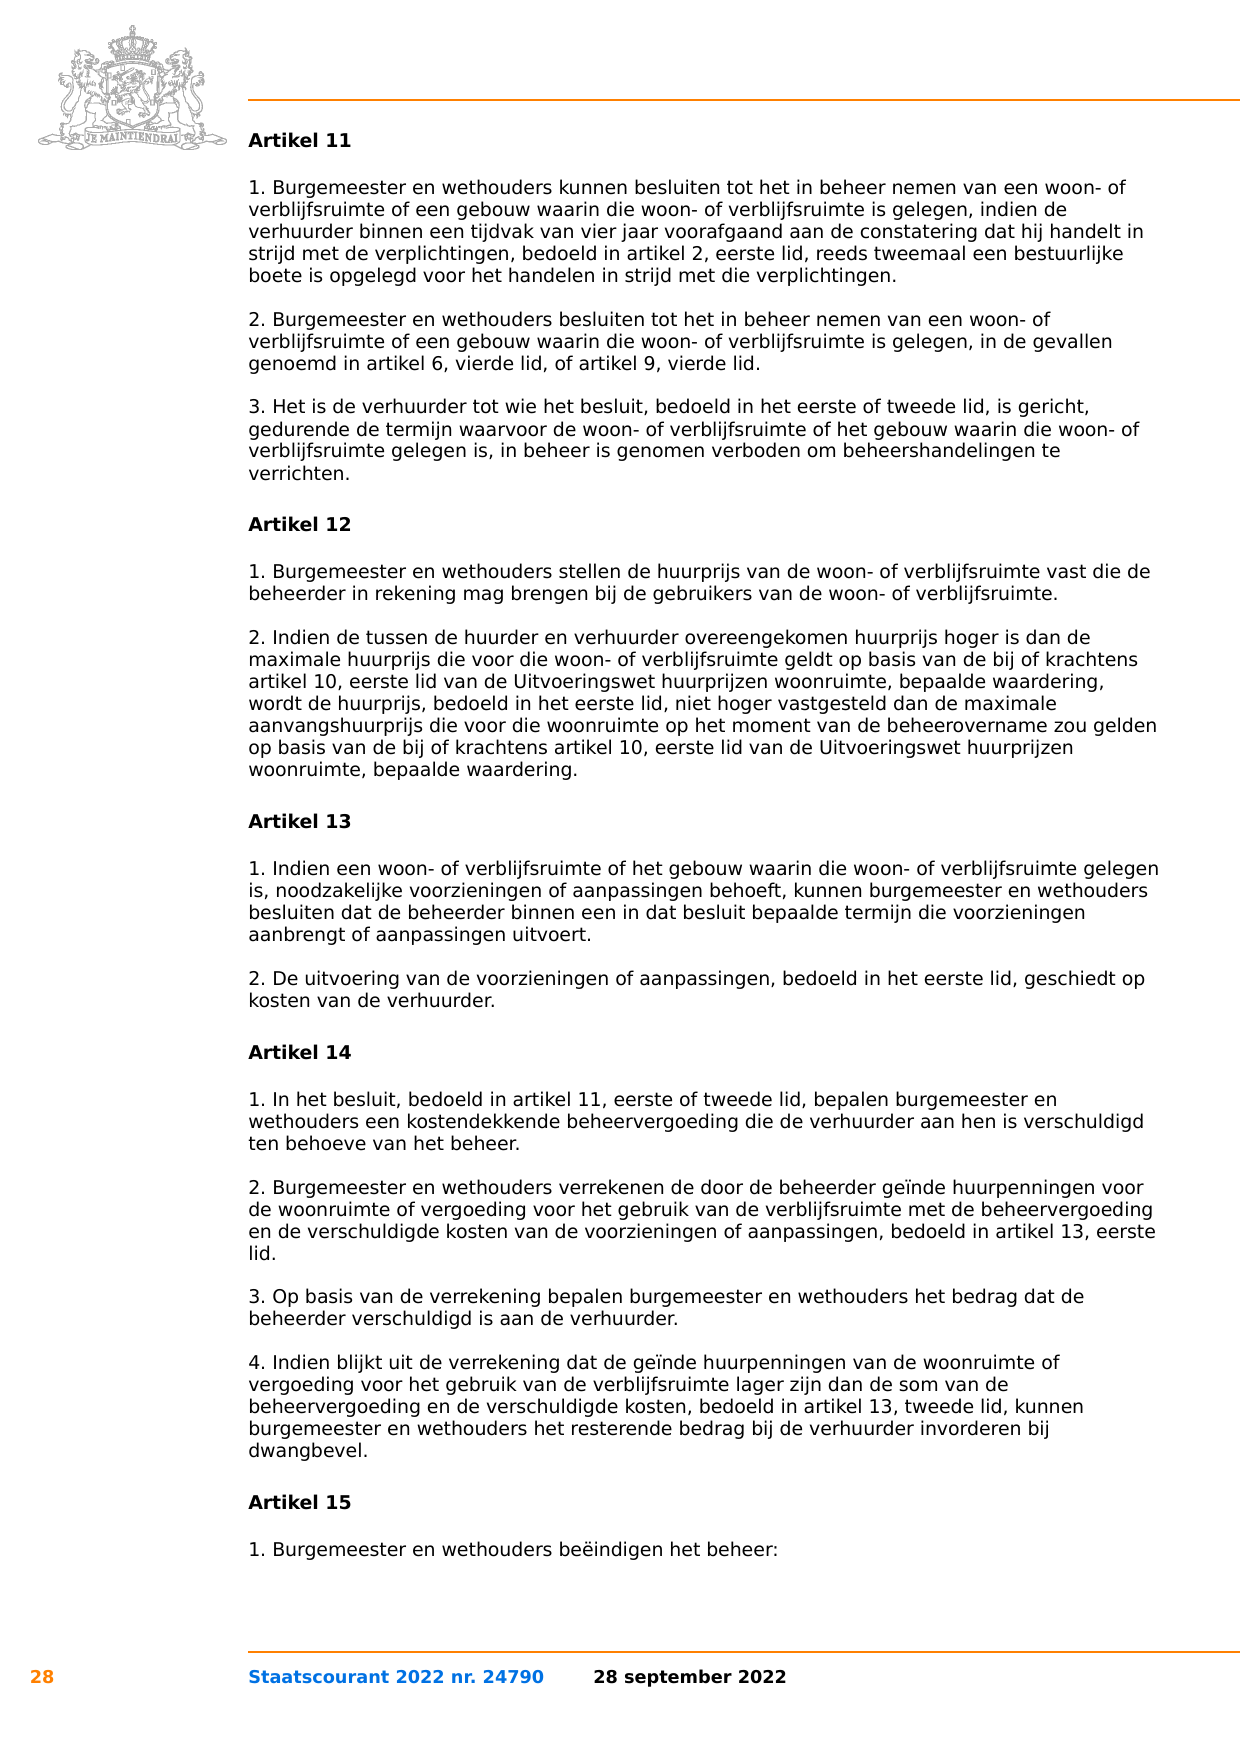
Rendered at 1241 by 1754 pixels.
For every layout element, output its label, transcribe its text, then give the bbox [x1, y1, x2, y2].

subtitle Artikel 13 [248, 811, 1163, 833]
text 1. Burgemeester en wethouders beëindigen het beheer: [248, 1539, 1163, 1561]
text 3. Op basis van de verrekening bepalen burgemeester en wethouders het bedrag dat de beheerder verschuldigd is aan de verhuurder. [248, 1286, 1163, 1330]
subtitle Artikel 12 [248, 514, 1163, 536]
text 2. Indien de tussen de huurder en verhuurder overeengekomen huurprijs hoger is dan de maximale huurprijs die voor die woon- of verblijfsruimte geldt op basis van de bij of krachtens artikel 10, eerste lid van de Uitvoeringswet huurprijzen woonruimte, bepaalde waardering, wordt de huurprijs, bedoeld in het eerste lid, niet hoger vastgesteld dan de maximale aanvangshuurprijs die voor die woonruimte op het moment van de beheerovername zou gelden op basis van de bij of krachtens artikel 10, eerste lid van de Uitvoeringswet huurprijzen woonruimte, bepaalde waardering. [248, 627, 1163, 781]
text 1. Burgemeester en wethouders kunnen besluiten tot het in beheer nemen van een woon- of verblijfsruimte of een gebouw waarin die woon- of verblijfsruimte is gelegen, indien de verhuurder binnen een tijdvak van vier jaar voorafgaand aan de constatering dat hij handelt in strijd met de verplichtingen, bedoeld in artikel 2, eerste lid, reeds tweemaal een bestuurlijke boete is opgelegd voor het handelen in strijd met die verplichtingen. [248, 177, 1163, 287]
text 1. Indien een woon- of verblijfsruimte of het gebouw waarin die woon- of verblijfsruimte gelegen is, noodzakelijke voorzieningen of aanpassingen behoeft, kunnen burgemeester en wethouders besluiten dat de beheerder binnen een in dat besluit bepaalde termijn die voorzieningen aanbrengt of aanpassingen uitvoert. [248, 858, 1163, 946]
picture [38, 25, 227, 150]
text 3. Het is de verhuurder tot wie het besluit, bedoeld in het eerste of tweede lid, is gericht, gedurende de termijn waarvoor de woon- of verblijfsruimte of het gebouw waarin die woon- of verblijfsruimte gelegen is, in beheer is genomen verboden om beheershandelingen te verrichten. [248, 396, 1163, 484]
subtitle Artikel 14 [248, 1042, 1163, 1064]
text 1. In het besluit, bedoeld in artikel 11, eerste of tweede lid, bepalen burgemeester en wethouders een kostendekkende beheervergoeding die de verhuurder aan hen is verschuldigd ten behoeve van het beheer. [248, 1089, 1163, 1155]
text 2. Burgemeester en wethouders verrekenen de door de beheerder geïnde huurpenningen voor de woonruimte of vergoeding voor het gebruik van de verblijfsruimte met de beheervergoeding en de verschuldigde kosten van de voorzieningen of aanpassingen, bedoeld in artikel 13, eerste lid. [248, 1177, 1163, 1264]
subtitle Artikel 11 [248, 130, 1163, 152]
subtitle Artikel 15 [248, 1492, 1163, 1514]
text 2. De uitvoering van de voorzieningen of aanpassingen, bedoeld in het eerste lid, geschiedt op kosten van de verhuurder. [248, 968, 1163, 1012]
text 2. Burgemeester en wethouders besluiten tot het in beheer nemen van een woon- of verblijfsruimte of een gebouw waarin die woon- of verblijfsruimte is gelegen, in de gevallen genoemd in artikel 6, vierde lid, of artikel 9, vierde lid. [248, 309, 1163, 374]
text 1. Burgemeester en wethouders stellen de huurprijs van de woon- of verblijfsruimte vast die de beheerder in rekening mag brengen bij de gebruikers van de woon- of verblijfsruimte. [248, 561, 1163, 605]
text 4. Indien blijkt uit de verrekening dat de geïnde huurpenningen van de woonruimte of vergoeding voor het gebruik van de verblijfsruimte lager zijn dan de som van de beheervergoeding en de verschuldigde kosten, bedoeld in artikel 13, tweede lid, kunnen burgemeester en wethouders het resterende bedrag bij de verhuurder invorderen bij dwangbevel. [248, 1352, 1163, 1462]
